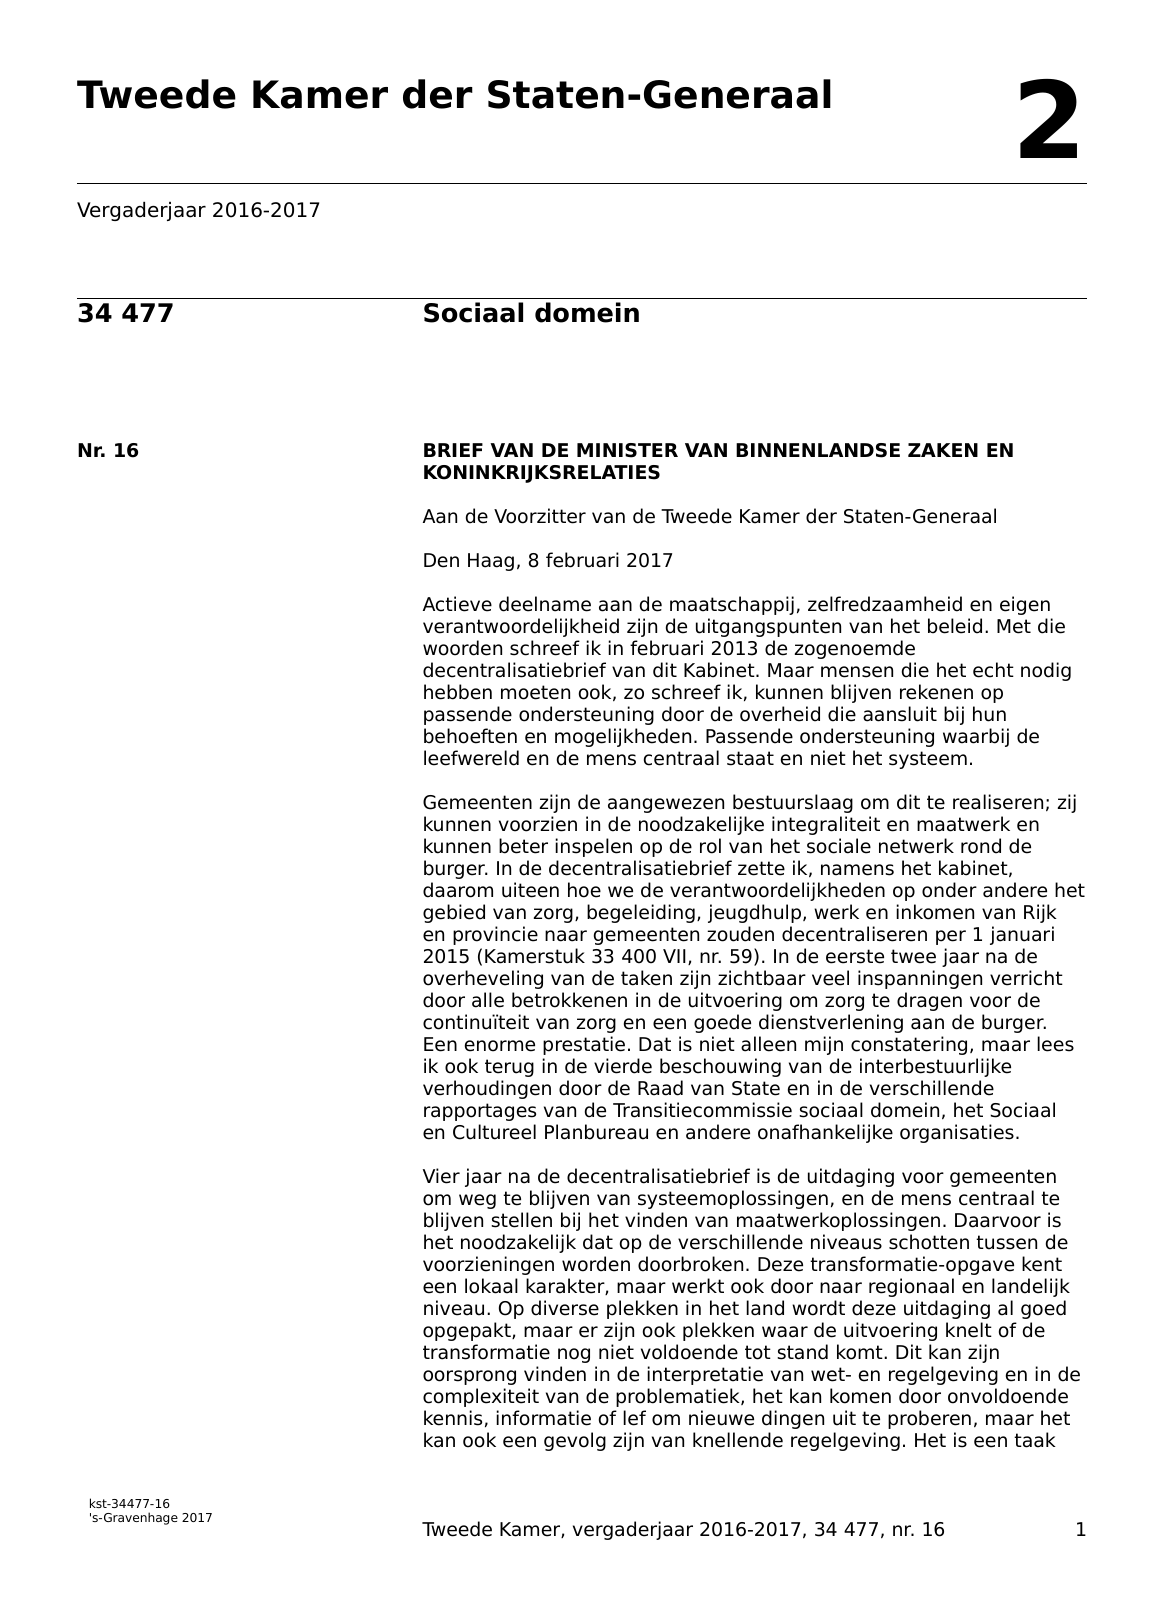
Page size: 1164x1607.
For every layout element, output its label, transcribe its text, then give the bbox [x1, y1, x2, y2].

table_header Tweede Kamer der Staten-Generaal [77, 59, 886, 183]
text Den Haag, 8 februari 2017 [422, 550, 1087, 572]
table_cell Vergaderjaar 2016-2017 [77, 184, 1087, 298]
table_header 2 [886, 59, 1087, 183]
subtitle 34 477 Sociaal domein [77, 299, 1087, 329]
subtitle Nr. 16 BRIEF VAN DE MINISTER VAN BINNENLANDSE ZAKEN EN KONINKRIJKSRELATIES [77, 440, 1087, 484]
text Gemeenten zijn de aangewezen bestuurslaag om dit te realiseren; zij kunnen voorzien in de noodzakelijke integraliteit en maatwerk en kunnen beter inspelen op de rol van het sociale netwerk rond de burger. In de decentralisatiebrief zette ik, namens het kabinet, daarom uiteen hoe we de verantwoordelijkheden op onder andere het gebied van zorg, begeleiding, jeugdhulp, werk en inkomen van Rijk en provincie naar gemeenten zouden decentraliseren per 1 januari 2015 (Kamerstuk 33 400 VII, nr. 59). In de eerste twee jaar na de overheveling van de taken zijn zichtbaar veel inspanningen verricht door alle betrokkenen in de uitvoering om zorg te dragen voor de continuïteit van zorg en een goede dienstverlening aan de burger. Een enorme prestatie. Dat is niet alleen mijn constatering, maar lees ik ook terug in de vierde beschouwing van de interbestuurlijke verhoudingen door de Raad van State en in de verschillende rapportages van de Transitiecommissie sociaal domein, het Sociaal en Cultureel Planbureau en andere onafhankelijke organisaties. [422, 792, 1087, 1144]
text Aan de Voorzitter van de Tweede Kamer der Staten-Generaal [422, 506, 1087, 528]
text Vier jaar na de decentralisatiebrief is de uitdaging voor gemeenten om weg te blijven van systeemoplossingen, en de mens centraal te blijven stellen bij het vinden van maatwerkoplossingen. Daarvoor is het noodzakelijk dat op de verschillende niveaus schotten tussen de voorzieningen worden doorbroken. Deze transformatie-opgave kent een lokaal karakter, maar werkt ook door naar regionaal en landelijk niveau. Op diverse plekken in het land wordt deze uitdaging al goed opgepakt, maar er zijn ook plekken waar de uitvoering knelt of de transformatie nog niet voldoende tot stand komt. Dit kan zijn oorsprong vinden in de interpretatie van wet- en regelgeving en in de complexiteit van de problematiek, het kan komen door onvoldoende kennis, informatie of lef om nieuwe dingen uit te proberen, maar het kan ook een gevolg zijn van knellende regelgeving. Het is een taak [422, 1166, 1087, 1452]
text 's-Gravenhage 2017 [88, 1511, 323, 1525]
text Actieve deelname aan de maatschappij, zelfredzaamheid en eigen verantwoordelijkheid zijn de uitgangspunten van het beleid. Met die woorden schreef ik in februari 2013 de zogenoemde decentralisatiebrief van dit Kabinet. Maar mensen die het echt nodig hebben moeten ook, zo schreef ik, kunnen blijven rekenen op passende ondersteuning door de overheid die aansluit bij hun behoeften en mogelijkheden. Passende ondersteuning waarbij de leefwereld en de mens centraal staat en niet het systeem. [422, 594, 1087, 770]
text kst-34477-16 [88, 1497, 323, 1511]
